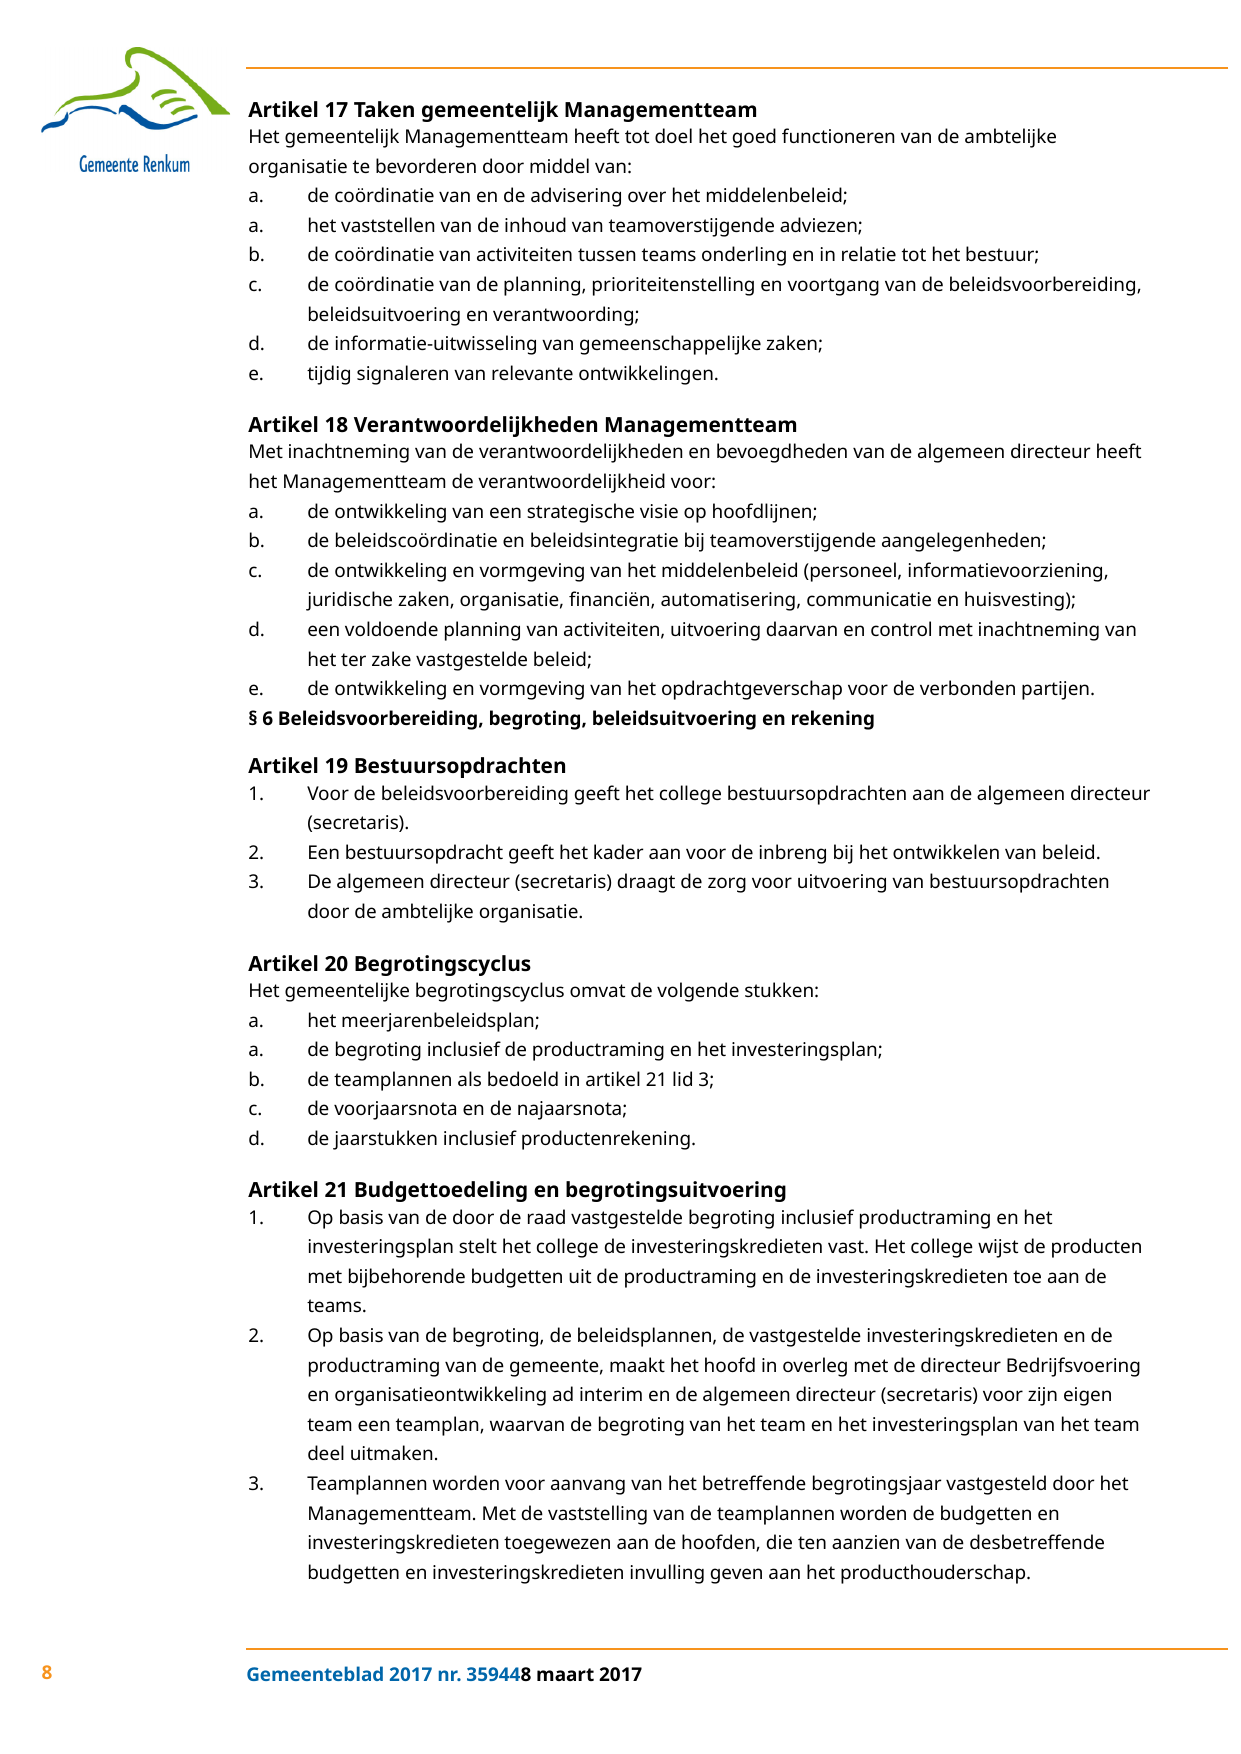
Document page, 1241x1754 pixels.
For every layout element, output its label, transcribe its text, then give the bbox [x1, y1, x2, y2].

list de jaarstukken inclusief productenrekening. [248, 1125, 1152, 1151]
text Het gemeentelijke begrotingscyclus omvat de volgende stukken: [248, 977, 1152, 1003]
list de ontwikkeling en vormgeving van het opdrachtgeverschap voor de verbonden partijen. [248, 675, 1152, 701]
text Artikel 19 Bestuursopdrachten [248, 752, 1152, 780]
list de voorjaarsnota en de najaarsnota; [248, 1096, 1152, 1121]
text Het gemeentelijk Managementteam heeft tot doel het goed functioneren van de ambtelijke organisatie te bevorderen door middel van: [248, 123, 1152, 178]
text Met inachtneming van de verantwoordelijkheden en bevoegdheden van de algemeen directeur heeft het Managementteam de verantwoordelijkheid voor: [248, 439, 1152, 494]
list Teamplannen worden voor aanvang van het betreffende begrotingsjaar vastgesteld door het Managementteam. Met de vaststelling van de teamplannen worden de budgetten en investeringskredieten toegewezen aan de hoofden, die ten aanzien van de desbetreffende budgetten en investeringskredieten invulling geven aan het producthouderschap. [248, 1470, 1152, 1585]
list de coördinatie van de planning, prioriteitenstelling en voortgang van de beleidsvoorbereiding, beleidsuitvoering en verantwoording; [248, 271, 1152, 326]
list Een bestuursopdracht geeft het kader aan voor de inbreng bij het ontwikkelen van beleid. [248, 839, 1152, 865]
text Artikel 21 Budgettoedeling en begrotingsuitvoering [248, 1176, 1152, 1204]
list tijdig signaleren van relevante ontwikkelingen. [248, 360, 1152, 386]
list de informatie-uitwisseling van gemeenschappelijke zaken; [248, 330, 1152, 356]
text Artikel 18 Verantwoordelijkheden Managementteam [248, 410, 1152, 439]
list De algemeen directeur (secretaris) draagt de zorg voor uitvoering van bestuursopdrachten door de ambtelijke organisatie. [248, 869, 1152, 924]
list de ontwikkeling en vormgeving van het middelenbeleid (personeel, informatievoorziening, juridische zaken, organisatie, financiën, automatisering, communicatie en huisvesting); [248, 557, 1152, 612]
list een voldoende planning van activiteiten, uitvoering daarvan en control met inachtneming van het ter zake vastgestelde beleid; [248, 616, 1152, 672]
list het meerjarenbeleidsplan; [248, 1007, 1152, 1032]
list de begroting inclusief de productraming en het investeringsplan; [248, 1036, 1152, 1062]
list de teamplannen als bedoeld in artikel 21 lid 3; [248, 1066, 1152, 1092]
list de coördinatie van en de advisering over het middelenbeleid; [248, 182, 1152, 208]
text Artikel 20 Begrotingscyclus [248, 949, 1152, 977]
list de coördinatie van activiteiten tussen teams onderling en in relatie tot het bestuur; [248, 242, 1152, 267]
text § 6 Beleidsvoorbereiding, begroting, beleidsuitvoering en rekening [248, 705, 1152, 731]
text Artikel 17 Taken gemeentelijk Managementteam [248, 95, 1152, 123]
list de ontwikkeling van een strategische visie op hoofdlijnen; [248, 498, 1152, 524]
picture [41, 47, 231, 172]
list Op basis van de door de raad vastgestelde begroting inclusief productraming en het investeringsplan stelt het college de investeringskredieten vast. Het college wijst de producten met bijbehorende budgetten uit de productraming en de investeringskredieten toe aan de teams. [248, 1204, 1152, 1318]
list Op basis van de begroting, de beleidsplannen, de vastgestelde investeringskredieten en de productraming van de gemeente, maakt het hoofd in overleg met de directeur Bedrijfsvoering en organisatieontwikkeling ad interim en de algemeen directeur (secretaris) voor zijn eigen team een teamplan, waarvan de begroting van het team en het investeringsplan van het team deel uitmaken. [248, 1322, 1152, 1466]
list de beleidscoördinatie en beleidsintegratie bij teamoverstijgende aangelegenheden; [248, 527, 1152, 553]
list het vaststellen van de inhoud van teamoverstijgende adviezen; [248, 212, 1152, 238]
list Voor de beleidsvoorbereiding geeft het college bestuursopdrachten aan de algemeen directeur (secretaris). [248, 780, 1152, 835]
